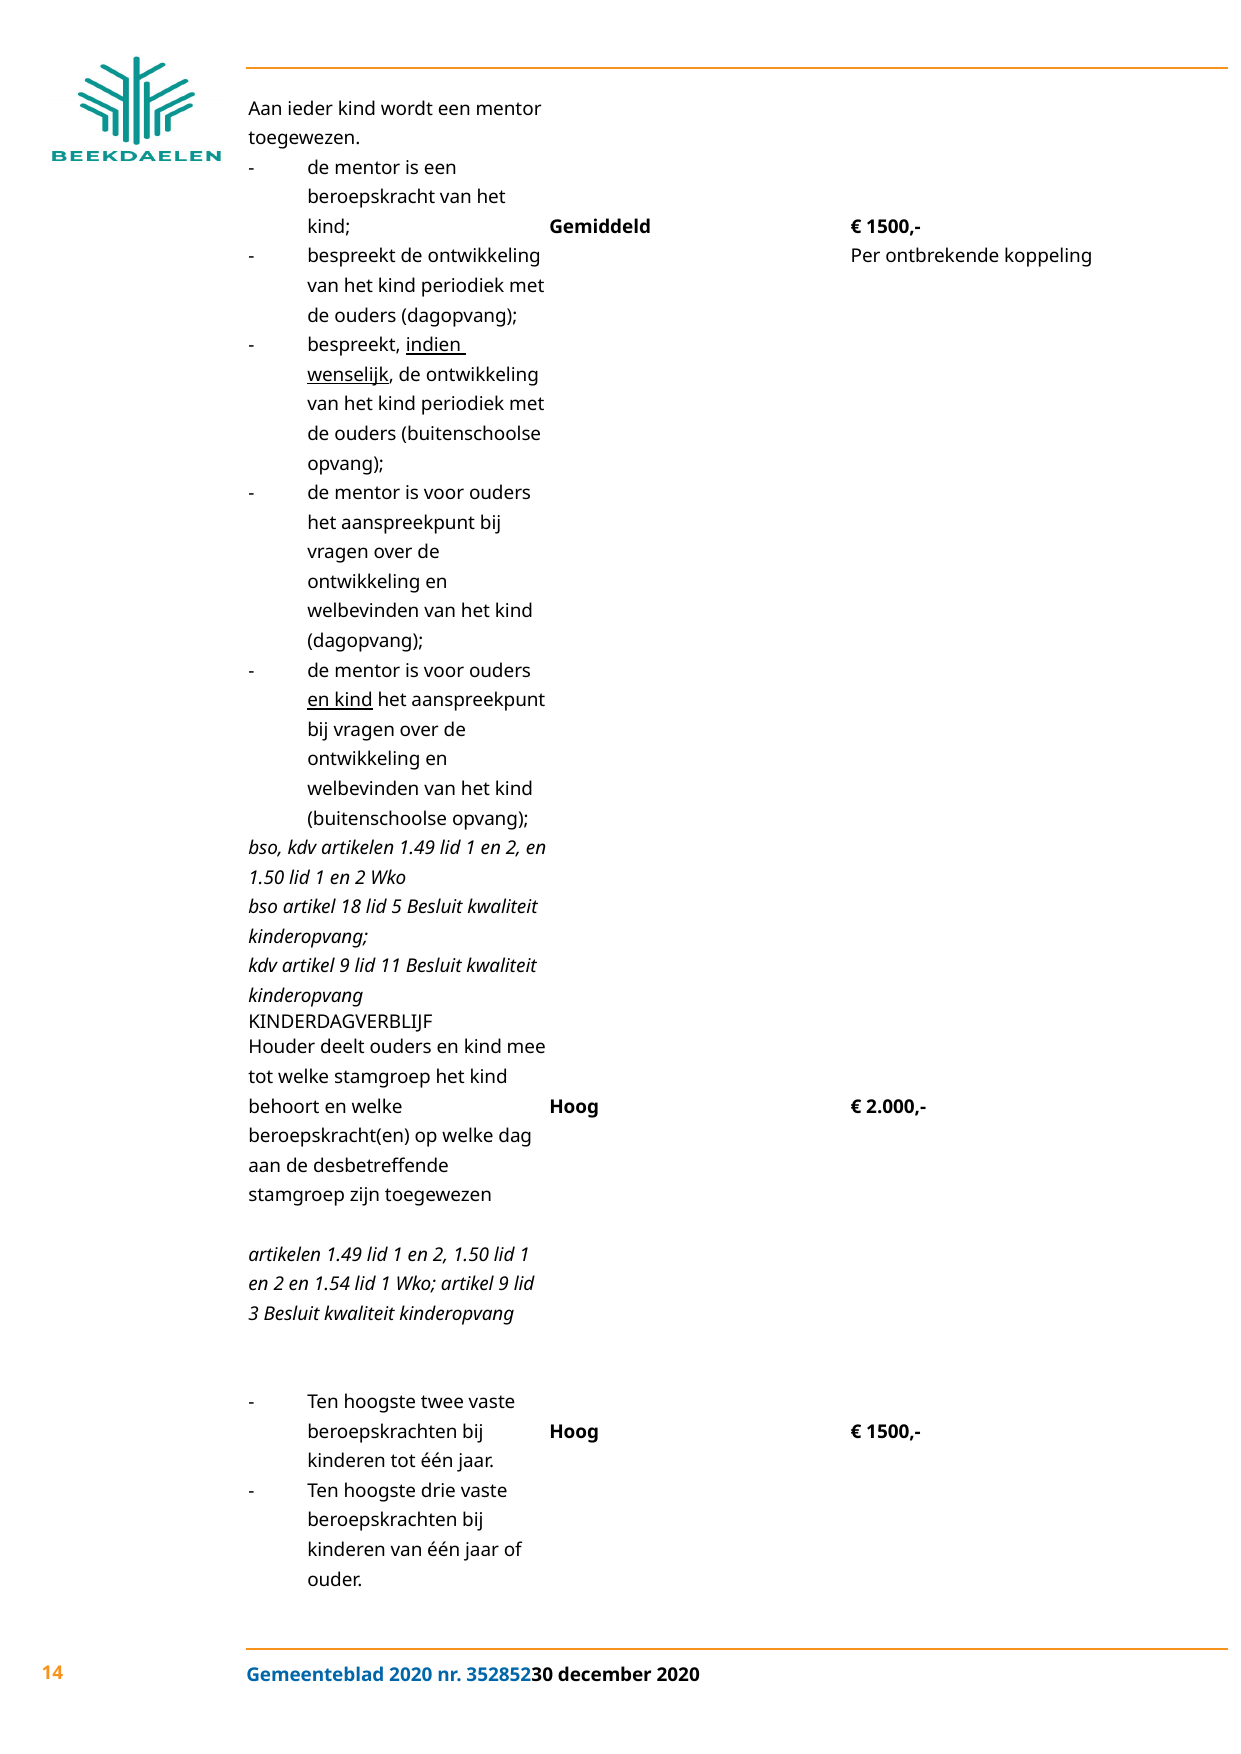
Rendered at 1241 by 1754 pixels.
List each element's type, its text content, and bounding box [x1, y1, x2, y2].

table_cell € 1500,- Per ontbrekende koppeling [850, 95, 1152, 1008]
table_cell € 2.000,- [850, 1034, 1152, 1326]
table_header Ten hoogste twee vaste beroepskrachten bij kinderen tot één jaar. Ten hoogste drie vaste beroepskrachten bij kinderen van één jaar of ouder. [248, 1388, 549, 1591]
table_header Hoog [549, 1388, 850, 1591]
picture [41, 47, 231, 172]
table_cell Houder deelt ouders en kind mee tot welke stamgroep het kind behoort en welke beroepskracht(en) op welke dag aan de desbetreffende stamgroep zijn toegewezen artikelen 1.49 lid 1 en 2, 1.50 lid 1 en 2 en 1.54 lid 1 Wko; artikel 9 lid 3 Besluit kwaliteit kinderopvang [248, 1034, 549, 1326]
table_cell Gemiddeld [549, 95, 850, 1008]
table_cell KINDERDAGVERBLIJF [248, 1008, 1152, 1034]
table_cell Aan ieder kind wordt een mentor toegewezen. de mentor is een beroepskracht van het kind; bespreekt de ontwikkeling van het kind periodiek met de ouders (dagopvang); bespreekt, indien wenselijk, de ontwikkeling van het kind periodiek met de ouders (buitenschoolse opvang); de mentor is voor ouders het aanspreekpunt bij vragen over de ontwikkeling en welbevinden van het kind (dagopvang); de mentor is voor ouders en kind het aanspreekpunt bij vragen over de ontwikkeling en welbevinden van het kind (buitenschoolse opvang); bso, kdv artikelen 1.49 lid 1 en 2, en 1.50 lid 1 en 2 Wko bso artikel 18 lid 5 Besluit kwaliteit kinderopvang; kdv artikel 9 lid 11 Besluit kwaliteit kinderopvang [248, 95, 549, 1008]
table_cell Hoog [549, 1034, 850, 1326]
table_header € 1500,- [850, 1388, 1152, 1591]
